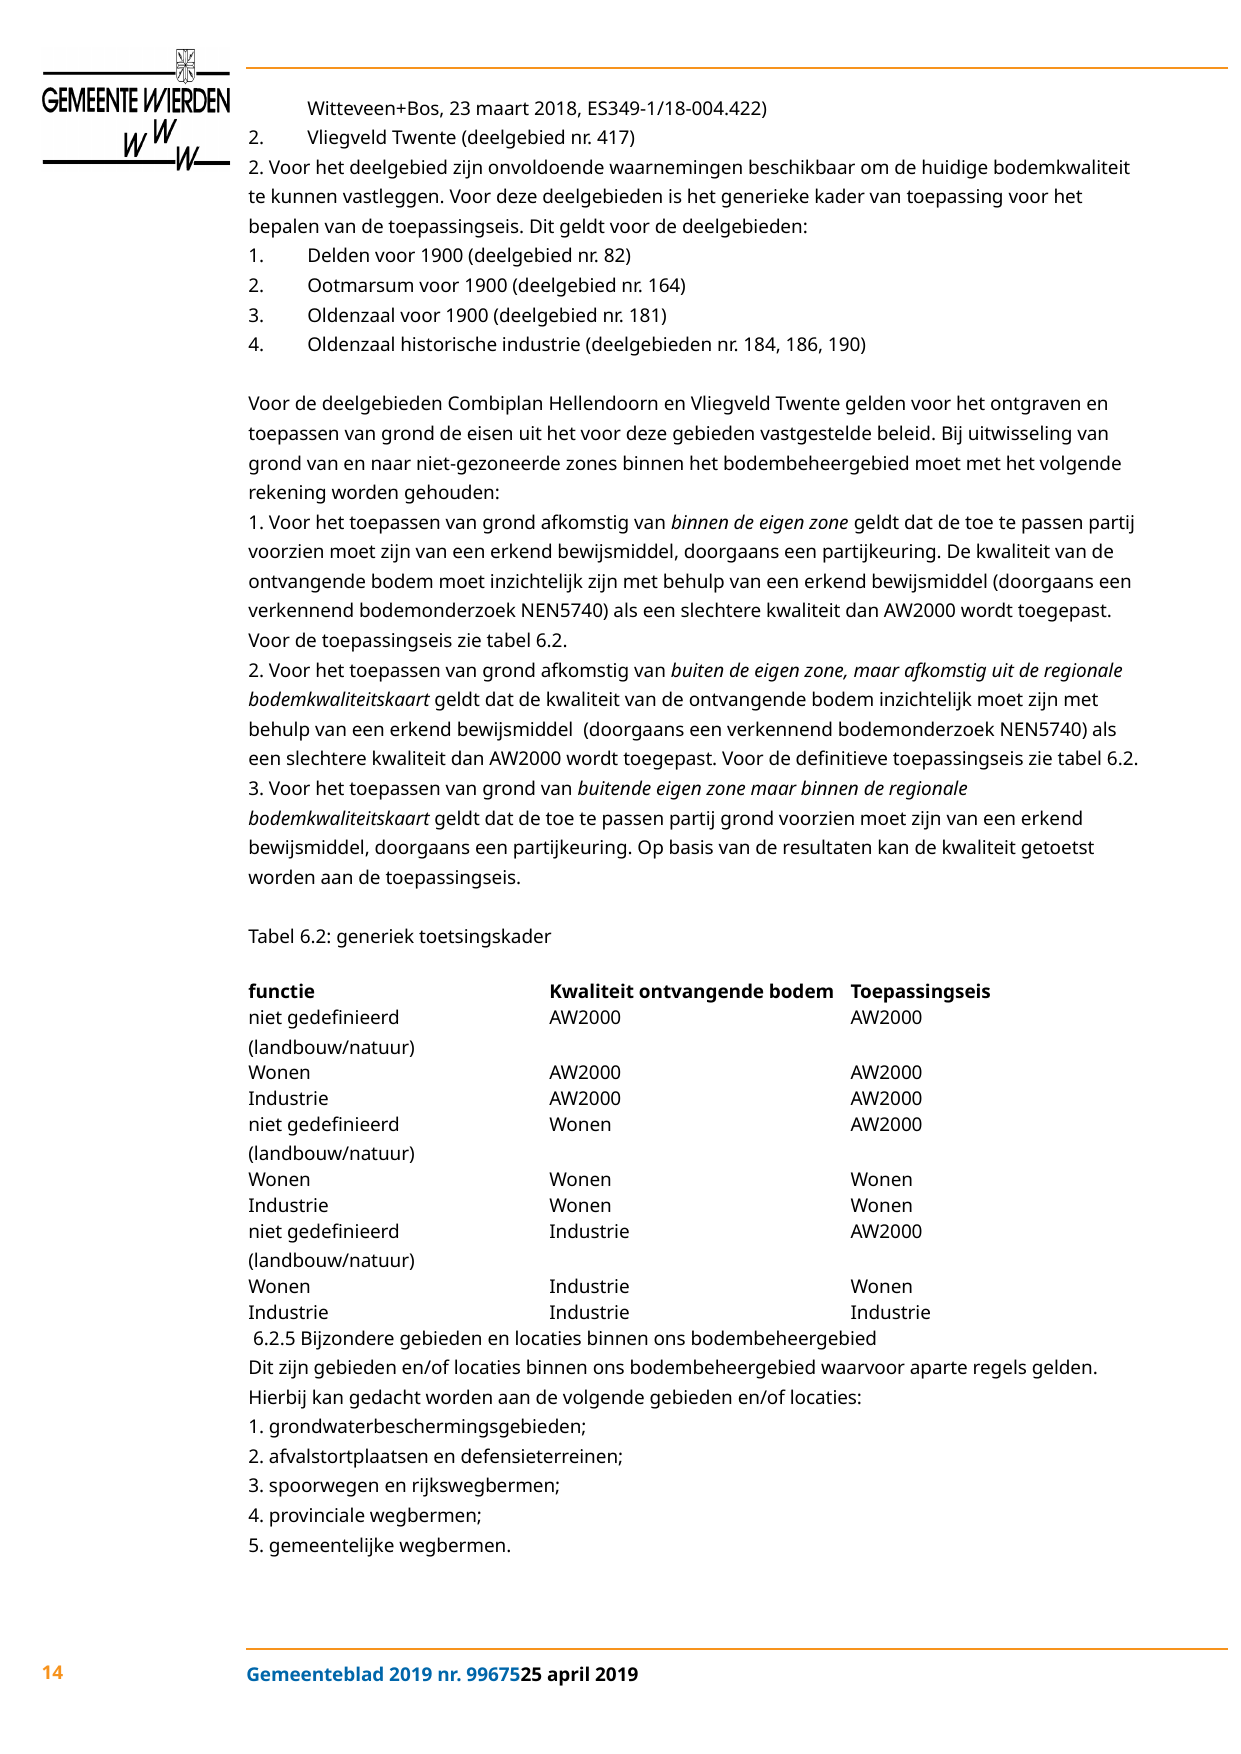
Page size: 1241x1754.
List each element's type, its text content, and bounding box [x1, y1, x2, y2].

text 2. Voor het deelgebied zijn onvoldoende waarnemingen beschikbaar om de huidige bodemkwaliteit te kunnen vastleggen. Voor deze deelgebieden is het generieke kader van toepassing voor het bepalen van de toepassingseis. Dit geldt voor de deelgebieden: [248, 154, 1152, 239]
list Oldenzaal voor 1900 (deelgebied nr. 181) [248, 302, 1152, 328]
table_header Kwaliteit ontvangende bodem [549, 979, 850, 1004]
table_cell Wonen [248, 1166, 549, 1192]
text 1. Voor het toepassen van grond afkomstig van binnen de eigen zone geldt dat de toe te passen partij voorzien moet zijn van een erkend bewijsmiddel, doorgaans een partijkeuring. De kwaliteit van de ontvangende bodem moet inzichtelijk zijn met behulp van een erkend bewijsmiddel (doorgaans een verkennend bodemonderzoek NEN5740) als een slechtere kwaliteit dan AW2000 wordt toegepast. Voor de toepassingseis zie tabel 6.2. [248, 509, 1152, 653]
table_cell Industrie [248, 1085, 549, 1111]
text 6.2.5 Bijzondere gebieden en locaties binnen ons bodembeheergebied [248, 1325, 1152, 1350]
table_cell AW2000 [850, 1085, 1152, 1111]
table_cell AW2000 [850, 1111, 1152, 1166]
text 2. afvalstortplaatsen en defensieterreinen; [248, 1443, 1152, 1469]
text 3. Voor het toepassen van grond van buitende eigen zone maar binnen de regionale bodemkwaliteitskaart geldt dat de toe te passen partij grond voorzien moet zijn van een erkend bewijsmiddel, doorgaans een partijkeuring. Op basis van de resultaten kan de kwaliteit getoetst worden aan de toepassingseis. [248, 775, 1152, 890]
table_cell Industrie [549, 1273, 850, 1299]
text 1. grondwaterbeschermingsgebieden; [248, 1413, 1152, 1439]
table_cell Wonen [850, 1192, 1152, 1218]
table_cell AW2000 [850, 1060, 1152, 1085]
list Delden voor 1900 (deelgebied nr. 82) [248, 243, 1152, 268]
list Witteveen+Bos, 23 maart 2018, ES349-1/18-004.422) [248, 95, 1152, 121]
text 2. Voor het toepassen van grond afkomstig van buiten de eigen zone, maar afkomstig uit de regionale bodemkwaliteitskaart geldt dat de kwaliteit van de ontvangende bodem inzichtelijk moet zijn met behulp van een erkend bewijsmiddel (doorgaans een verkennend bodemonderzoek NEN5740) als een slechtere kwaliteit dan AW2000 wordt toegepast. Voor de definitieve toepassingseis zie tabel 6.2. [248, 657, 1152, 771]
text 5. gemeentelijke wegbermen. [248, 1532, 1152, 1557]
text Dit zijn gebieden en/of locaties binnen ons bodembeheergebied waarvoor aparte regels gelden. Hierbij kan gedacht worden aan de volgende gebieden en/of locaties: [248, 1354, 1152, 1409]
table_cell AW2000 [549, 1060, 850, 1085]
table_header functie [248, 979, 549, 1004]
table_cell niet gedefinieerd (landbouw/natuur) [248, 1218, 549, 1273]
table_cell AW2000 [850, 1004, 1152, 1059]
table_cell AW2000 [549, 1004, 850, 1059]
table_cell Wonen [549, 1192, 850, 1218]
list Ootmarsum voor 1900 (deelgebied nr. 164) [248, 272, 1152, 298]
table_cell Industrie [549, 1218, 850, 1273]
picture [41, 47, 231, 172]
table_cell niet gedefinieerd (landbouw/natuur) [248, 1111, 549, 1166]
list Oldenzaal historische industrie (deelgebieden nr. 184, 186, 190) [248, 331, 1152, 357]
table_cell Wonen [850, 1273, 1152, 1299]
table_cell AW2000 [850, 1218, 1152, 1273]
table_cell Wonen [549, 1111, 850, 1166]
list Vliegveld Twente (deelgebied nr. 417) [248, 124, 1152, 150]
table_cell Wonen [850, 1166, 1152, 1192]
table_cell Industrie [248, 1192, 549, 1218]
table_header Toepassingseis [850, 979, 1152, 1004]
table_cell Industrie [248, 1299, 549, 1324]
text Voor de deelgebieden Combiplan Hellendoorn en Vliegveld Twente gelden voor het ontgraven en toepassen van grond de eisen uit het voor deze gebieden vastgestelde beleid. Bij uitwisseling van grond van en naar niet-gezoneerde zones binnen het bodembeheergebied moet met het volgende rekening worden gehouden: [248, 391, 1152, 505]
table_cell Industrie [850, 1299, 1152, 1324]
text 4. provinciale wegbermen; [248, 1502, 1152, 1528]
table_cell niet gedefinieerd (landbouw/natuur) [248, 1004, 549, 1059]
table_cell Wonen [549, 1166, 850, 1192]
table_cell AW2000 [549, 1085, 850, 1111]
text 3. spoorwegen en rijkswegbermen; [248, 1473, 1152, 1498]
text Tabel 6.2: generiek toetsingskader [248, 923, 1152, 949]
table_cell Wonen [248, 1273, 549, 1299]
table_cell Industrie [549, 1299, 850, 1324]
table_cell Wonen [248, 1060, 549, 1085]
